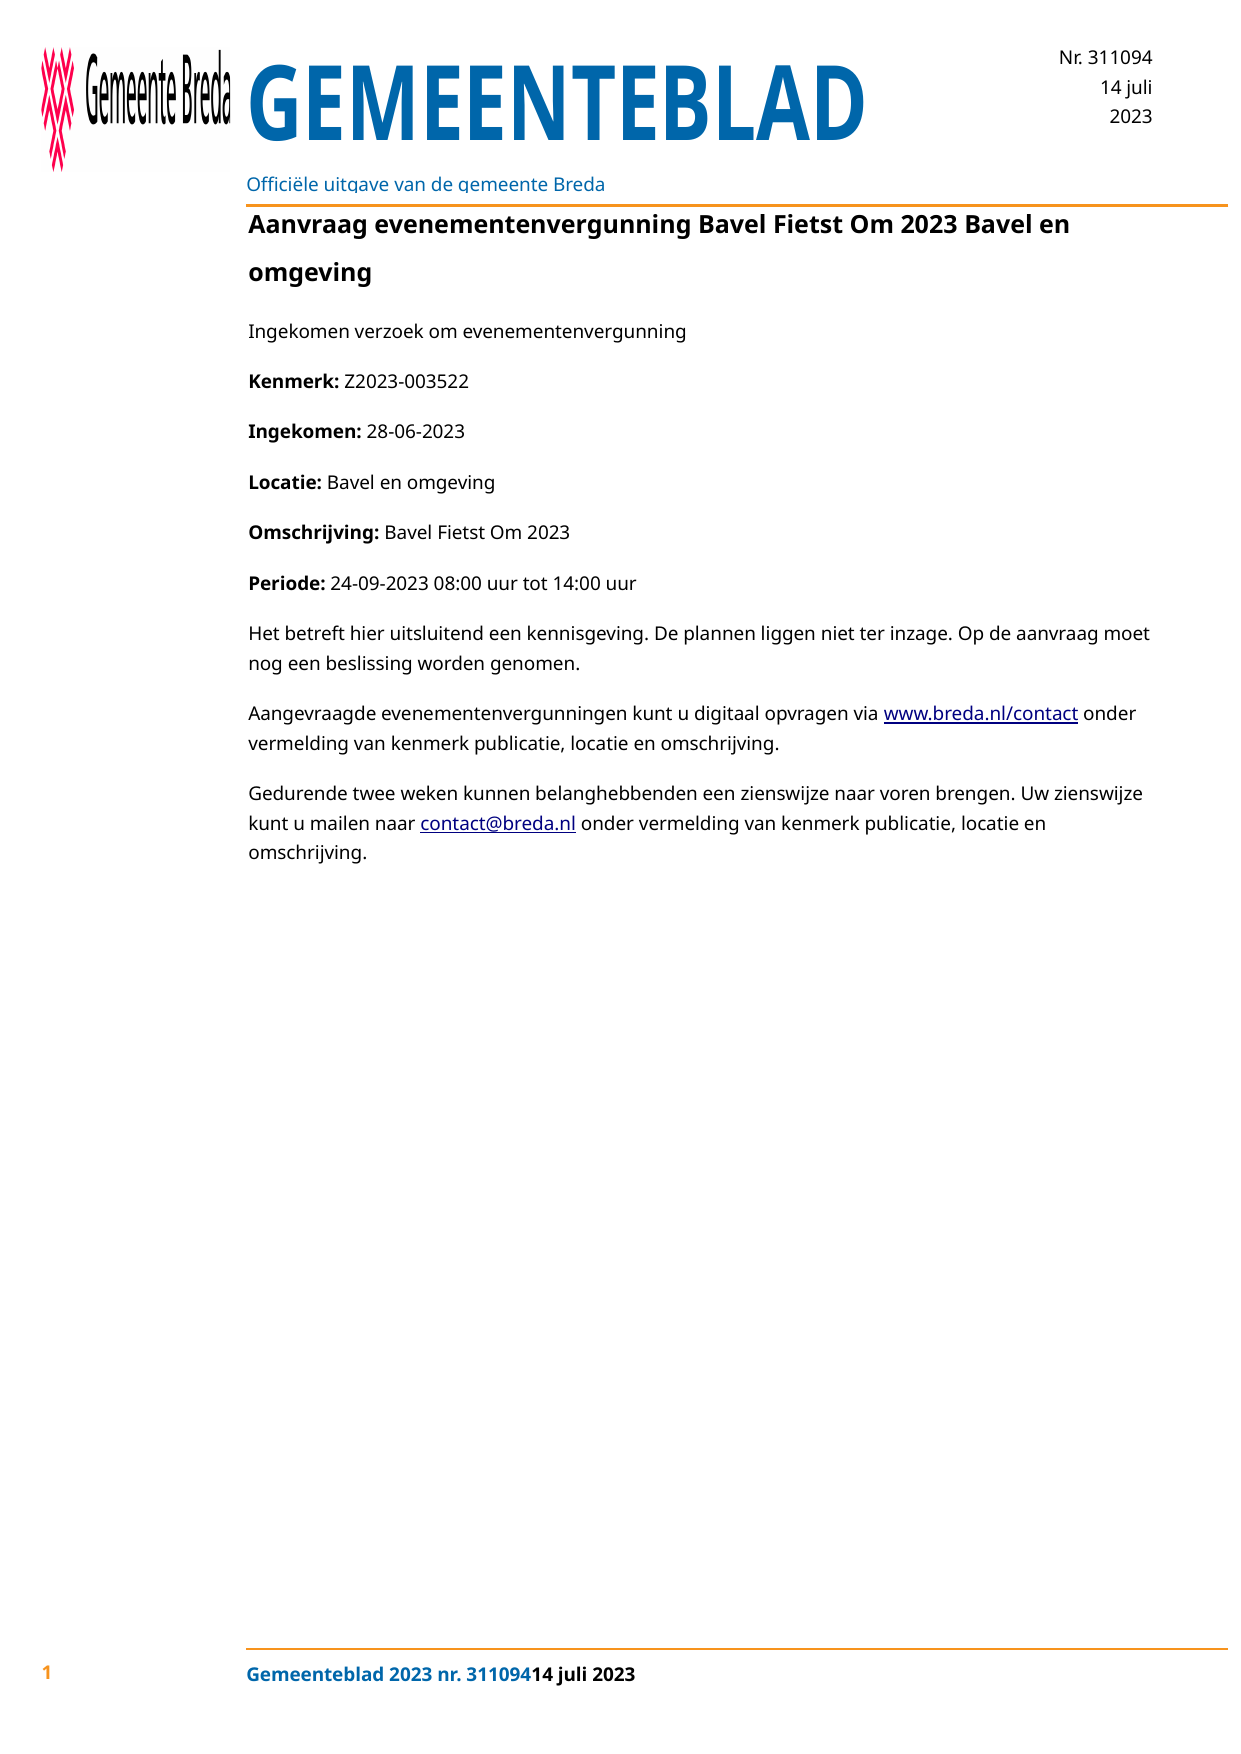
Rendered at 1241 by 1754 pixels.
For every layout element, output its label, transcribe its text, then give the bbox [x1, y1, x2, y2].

text Ingekomen: 28-06-2023 [248, 419, 1152, 444]
text Het betreft hier uitsluitend een kennisgeving. De plannen liggen niet ter inzage. Op de aanvraag moet nog een beslissing worden genomen. [248, 620, 1152, 676]
text Periode: 24-09-2023 08:00 uur tot 14:00 uur [248, 570, 1152, 596]
text Aangevraagde evenementenvergunningen kunt u digitaal opvragen via www.breda.nl/contact onder vermelding van kenmerk publicatie, locatie en omschrijving. [248, 700, 1152, 756]
text Locatie: Bavel en omgeving [248, 469, 1152, 495]
text Ingekomen verzoek om evenementenvergunning [248, 318, 1152, 344]
text Omschrijving: Bavel Fietst Om 2023 [248, 519, 1152, 545]
picture [41, 47, 231, 172]
text Kenmerk: Z2023-003522 [248, 368, 1152, 394]
text Aanvraag evenementenvergunning Bavel Fietst Om 2023 Bavel en omgeving [248, 207, 1152, 288]
text Gedurende twee weken kunnen belanghebbenden een zienswijze naar voren brengen. Uw zienswijze kunt u mailen naar contact@breda.nl onder vermelding van kenmerk publicatie, locatie en omschrijving. [248, 780, 1152, 865]
